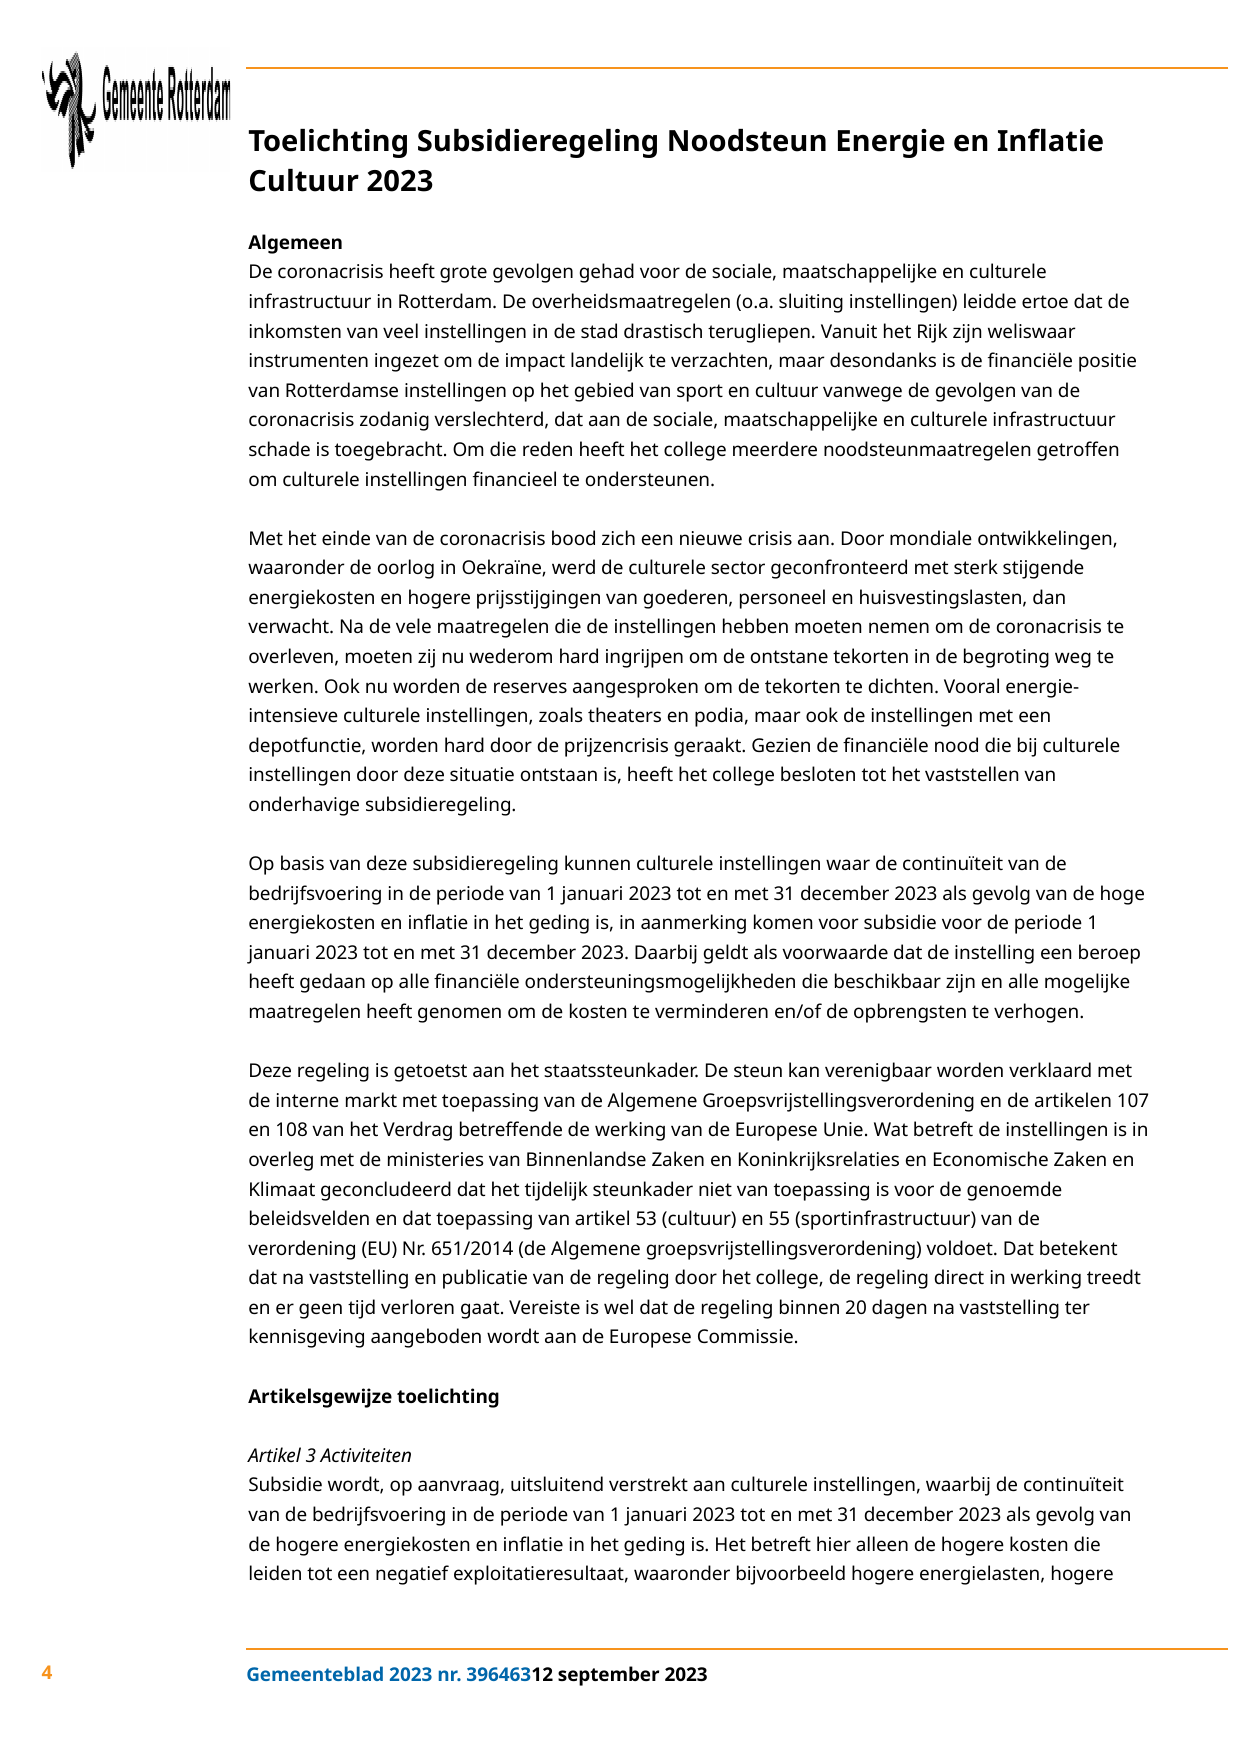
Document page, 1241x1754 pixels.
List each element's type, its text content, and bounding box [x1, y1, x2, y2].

text Met het einde van de coronacrisis bood zich een nieuwe crisis aan. Door mondiale ontwikkelingen, waaronder de oorlog in Oekraïne, werd de culturele sector geconfronteerd met sterk stijgende energiekosten en hogere prijsstijgingen van goederen, personeel en huisvestingslasten, dan verwacht. Na de vele maatregelen die de instellingen hebben moeten nemen om de coronacrisis te overleven, moeten zij nu wederom hard ingrijpen om de ontstane tekorten in de begroting weg te werken. Ook nu worden de reserves aangesproken om de tekorten te dichten. Vooral energie-intensieve culturele instellingen, zoals theaters en podia, maar ook de instellingen met een depotfunctie, worden hard door de prijzencrisis geraakt. Gezien de financiële nood die bij culturele instellingen door deze situatie ontstaan is, heeft het college besloten tot het vaststellen van onderhavige subsidieregeling. [248, 525, 1152, 817]
text Toelichting Subsidieregeling Noodsteun Energie en Inflatie Cultuur 2023 [248, 121, 1152, 200]
text De coronacrisis heeft grote gevolgen gehad voor de sociale, maatschappelijke en culturele infrastructuur in Rotterdam. De overheidsmaatregelen (o.a. sluiting instellingen) leidde ertoe dat de inkomsten van veel instellingen in de stad drastisch terugliepen. Vanuit het Rijk zijn weliswaar instrumenten ingezet om de impact landelijk te verzachten, maar desondanks is de financiële positie van Rotterdamse instellingen op het gebied van sport en cultuur vanwege de gevolgen van de coronacrisis zodanig verslechterd, dat aan de sociale, maatschappelijke en culturele infrastructuur schade is toegebracht. Om die reden heeft het college meerdere noodsteunmaatregelen getroffen om culturele instellingen financieel te ondersteunen. [248, 259, 1152, 491]
text Artikel 3 Activiteiten [248, 1442, 1152, 1468]
text Deze regeling is getoetst aan het staatssteunkader. De steun kan verenigbaar worden verklaard met de interne markt met toepassing van de Algemene Groepsvrijstellingsverordening en de artikelen 107 en 108 van het Verdrag betreffende de werking van de Europese Unie. Wat betreft de instellingen is in overleg met de ministeries van Binnenlandse Zaken en Koninkrijksrelaties en Economische Zaken en Klimaat geconcludeerd dat het tijdelijk steunkader niet van toepassing is voor de genoemde beleidsvelden en dat toepassing van artikel 53 (cultuur) en 55 (sportinfrastructuur) van de verordening (EU) Nr. 651/2014 (de Algemene groepsvrijstellingsverordening) voldoet. Dat betekent dat na vaststelling en publicatie van de regeling door het college, de regeling direct in werking treedt en er geen tijd verloren gaat. Vereiste is wel dat de regeling binnen 20 dagen na vaststelling ter kennisgeving aangeboden wordt aan de Europese Commissie. [248, 1057, 1152, 1349]
text Artikelsgewijze toelichting [248, 1383, 1152, 1408]
picture [41, 47, 231, 172]
text Op basis van deze subsidieregeling kunnen culturele instellingen waar de continuïteit van de bedrijfsvoering in de periode van 1 januari 2023 tot en met 31 december 2023 als gevolg van de hoge energiekosten en inflatie in het geding is, in aanmerking komen voor subsidie voor de periode 1 januari 2023 tot en met 31 december 2023. Daarbij geldt als voorwaarde dat de instelling een beroep heeft gedaan op alle financiële ondersteuningsmogelijkheden die beschikbaar zijn en alle mogelijke maatregelen heeft genomen om de kosten te verminderen en/of de opbrengsten te verhogen. [248, 850, 1152, 1024]
text Algemeen [248, 229, 1152, 255]
text Subsidie wordt, op aanvraag, uitsluitend verstrekt aan culturele instellingen, waarbij de continuïteit van de bedrijfsvoering in de periode van 1 januari 2023 tot en met 31 december 2023 als gevolg van de hogere energiekosten en inflatie in het geding is. Het betreft hier alleen de hogere kosten die leiden tot een negatief exploitatieresultaat, waaronder bijvoorbeeld hogere energielasten, hogere [248, 1472, 1152, 1586]
